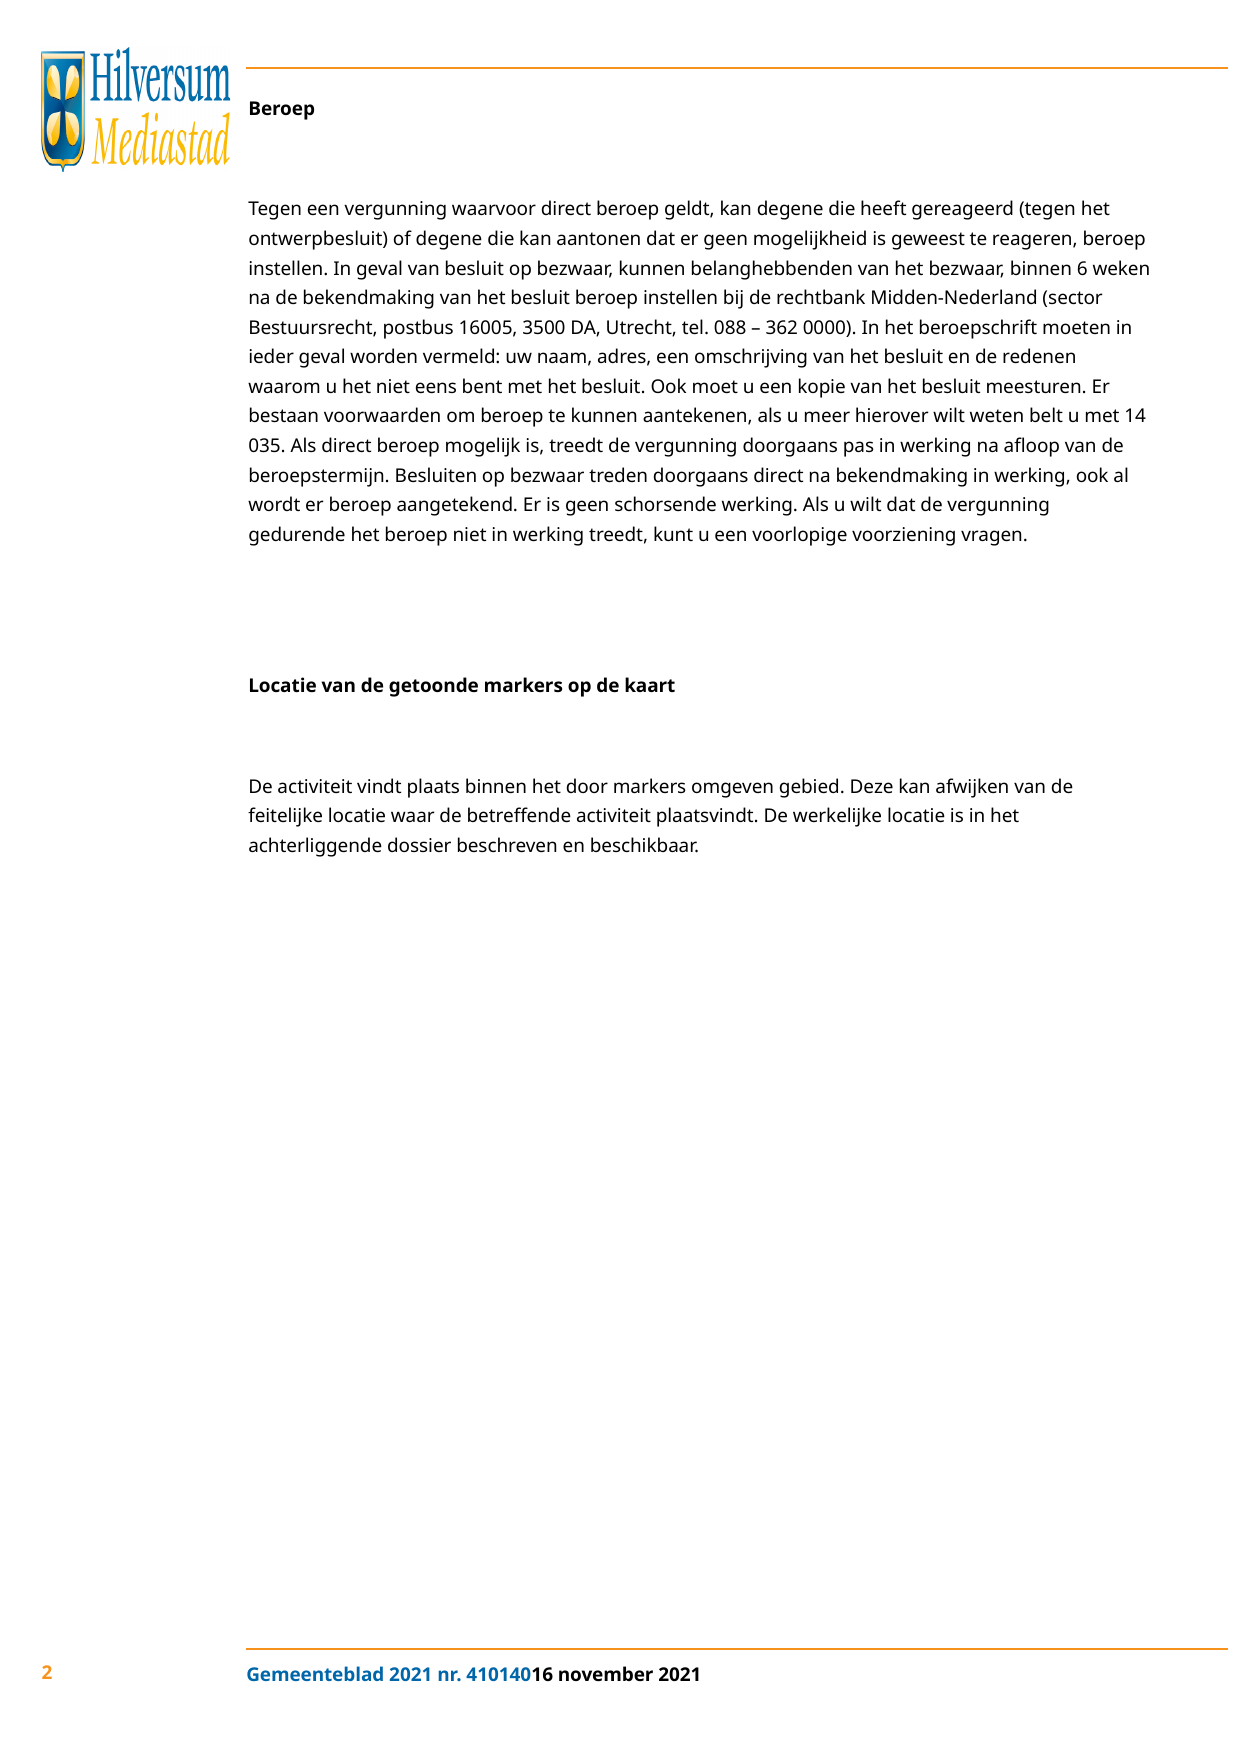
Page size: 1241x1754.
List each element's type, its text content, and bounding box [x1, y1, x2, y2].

picture [41, 47, 231, 172]
text De activiteit vindt plaats binnen het door markers omgeven gebied. Deze kan afwijken van de feitelijke locatie waar de betreffende activiteit plaatsvindt. De werkelijke locatie is in het achterliggende dossier beschreven en beschikbaar. [248, 773, 1152, 858]
text Beroep [248, 95, 1152, 121]
text Tegen een vergunning waarvoor direct beroep geldt, kan degene die heeft gereageerd (tegen het ontwerpbesluit) of degene die kan aantonen dat er geen mogelijkheid is geweest te reageren, beroep instellen. In geval van besluit op bezwaar, kunnen belanghebbenden van het bezwaar, binnen 6 weken na de bekendmaking van het besluit beroep instellen bij de rechtbank Midden-Nederland (sector Bestuursrecht, postbus 16005, 3500 DA, Utrecht, tel. 088 – 362 0000). In het beroepschrift moeten in ieder geval worden vermeld: uw naam, adres, een omschrijving van het besluit en de redenen waarom u het niet eens bent met het besluit. Ook moet u een kopie van het besluit meesturen. Er bestaan voorwaarden om beroep te kunnen aantekenen, als u meer hierover wilt weten belt u met 14 035. Als direct beroep mogelijk is, treedt de vergunning doorgaans pas in werking na afloop van de beroepstermijn. Besluiten op bezwaar treden doorgaans direct na bekendmaking in werking, ook al wordt er beroep aangetekend. Er is geen schorsende werking. Als u wilt dat de vergunning gedurende het beroep niet in werking treedt, kunt u een voorlopige voorziening vragen. [248, 196, 1152, 547]
text Locatie van de getoonde markers op de kaart [248, 672, 1152, 698]
